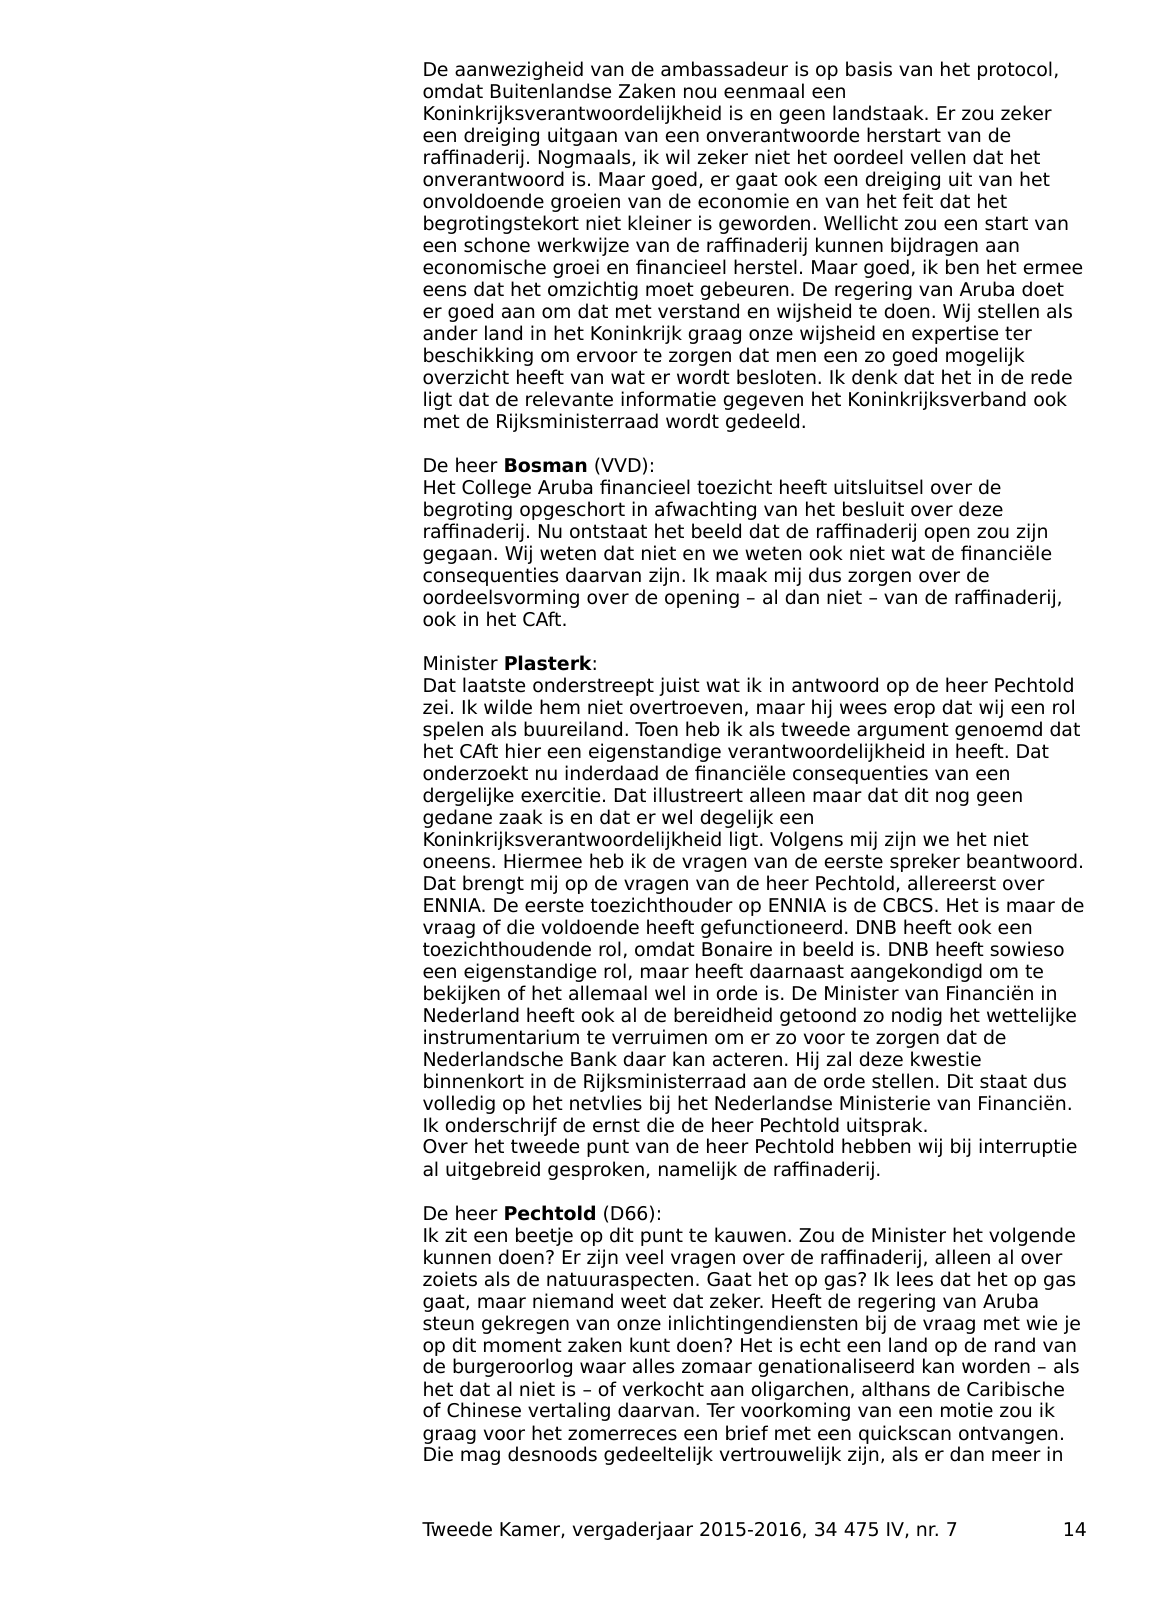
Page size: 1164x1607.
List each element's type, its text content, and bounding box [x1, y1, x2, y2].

text Over het tweede punt van de heer Pechtold hebben wij bij interruptie al uitgebreid gesproken, namelijk de raffinaderij. [422, 1136, 1087, 1180]
text Het College Aruba financieel toezicht heeft uitsluitsel over de begroting opgeschort in afwachting van het besluit over deze raffinaderij. Nu ontstaat het beeld dat de raffinaderij open zou zijn gegaan. Wij weten dat niet en we weten ook niet wat de financiële consequenties daarvan zijn. Ik maak mij dus zorgen over de oordeelsvorming over de opening – al dan niet – van de raffinaderij, ook in het CAft. [422, 477, 1087, 631]
text De heer Bosman (VVD): [422, 455, 1087, 477]
text Dat brengt mij op de vragen van de heer Pechtold, allereerst over ENNIA. De eerste toezichthouder op ENNIA is de CBCS. Het is maar de vraag of die voldoende heeft gefunctioneerd. DNB heeft ook een toezichthoudende rol, omdat Bonaire in beeld is. DNB heeft sowieso een eigenstandige rol, maar heeft daarnaast aangekondigd om te bekijken of het allemaal wel in orde is. De Minister van Financiën in Nederland heeft ook al de bereidheid getoond zo nodig het wettelijke instrumentarium te verruimen om er zo voor te zorgen dat de Nederlandsche Bank daar kan acteren. Hij zal deze kwestie binnenkort in de Rijksministerraad aan de orde stellen. Dit staat dus volledig op het netvlies bij het Nederlandse Ministerie van Financiën. Ik onderschrijf de ernst die de heer Pechtold uitsprak. [422, 873, 1087, 1136]
text Minister Plasterk: [422, 653, 1087, 675]
text De aanwezigheid van de ambassadeur is op basis van het protocol, omdat Buitenlandse Zaken nou eenmaal een Koninkrijksverantwoordelijkheid is en geen landstaak. Er zou zeker een dreiging uitgaan van een onverantwoorde herstart van de raffinaderij. Nogmaals, ik wil zeker niet het oordeel vellen dat het onverantwoord is. Maar goed, er gaat ook een dreiging uit van het onvoldoende groeien van de economie en van het feit dat het begrotingstekort niet kleiner is geworden. Wellicht zou een start van een schone werkwijze van de raffinaderij kunnen bijdragen aan economische groei en financieel herstel. Maar goed, ik ben het ermee eens dat het omzichtig moet gebeuren. De regering van Aruba doet er goed aan om dat met verstand en wijsheid te doen. Wij stellen als ander land in het Koninkrijk graag onze wijsheid en expertise ter beschikking om ervoor te zorgen dat men een zo goed mogelijk overzicht heeft van wat er wordt besloten. Ik denk dat het in de rede ligt dat de relevante informatie gegeven het Koninkrijksverband ook met de Rijksministerraad wordt gedeeld. [422, 59, 1087, 433]
text Dat laatste onderstreept juist wat ik in antwoord op de heer Pechtold zei. Ik wilde hem niet overtroeven, maar hij wees erop dat wij een rol spelen als buureiland. Toen heb ik als tweede argument genoemd dat het CAft hier een eigenstandige verantwoordelijkheid in heeft. Dat onderzoekt nu inderdaad de financiële consequenties van een dergelijke exercitie. Dat illustreert alleen maar dat dit nog geen gedane zaak is en dat er wel degelijk een Koninkrijksverantwoordelijkheid ligt. Volgens mij zijn we het niet oneens. Hiermee heb ik de vragen van de eerste spreker beantwoord. [422, 675, 1087, 873]
text Ik zit een beetje op dit punt te kauwen. Zou de Minister het volgende kunnen doen? Er zijn veel vragen over de raffinaderij, alleen al over zoiets als de natuuraspecten. Gaat het op gas? Ik lees dat het op gas gaat, maar niemand weet dat zeker. Heeft de regering van Aruba steun gekregen van onze inlichtingendiensten bij de vraag met wie je op dit moment zaken kunt doen? Het is echt een land op de rand van de burgeroorlog waar alles zomaar genationaliseerd kan worden – als het dat al niet is – of verkocht aan oligarchen, althans de Caribische of Chinese vertaling daarvan. Ter voorkoming van een motie zou ik graag voor het zomerreces een brief met een quickscan ontvangen. Die mag desnoods gedeeltelijk vertrouwelijk zijn, als er dan meer in [422, 1224, 1087, 1466]
text De heer Pechtold (D66): [422, 1203, 1087, 1224]
